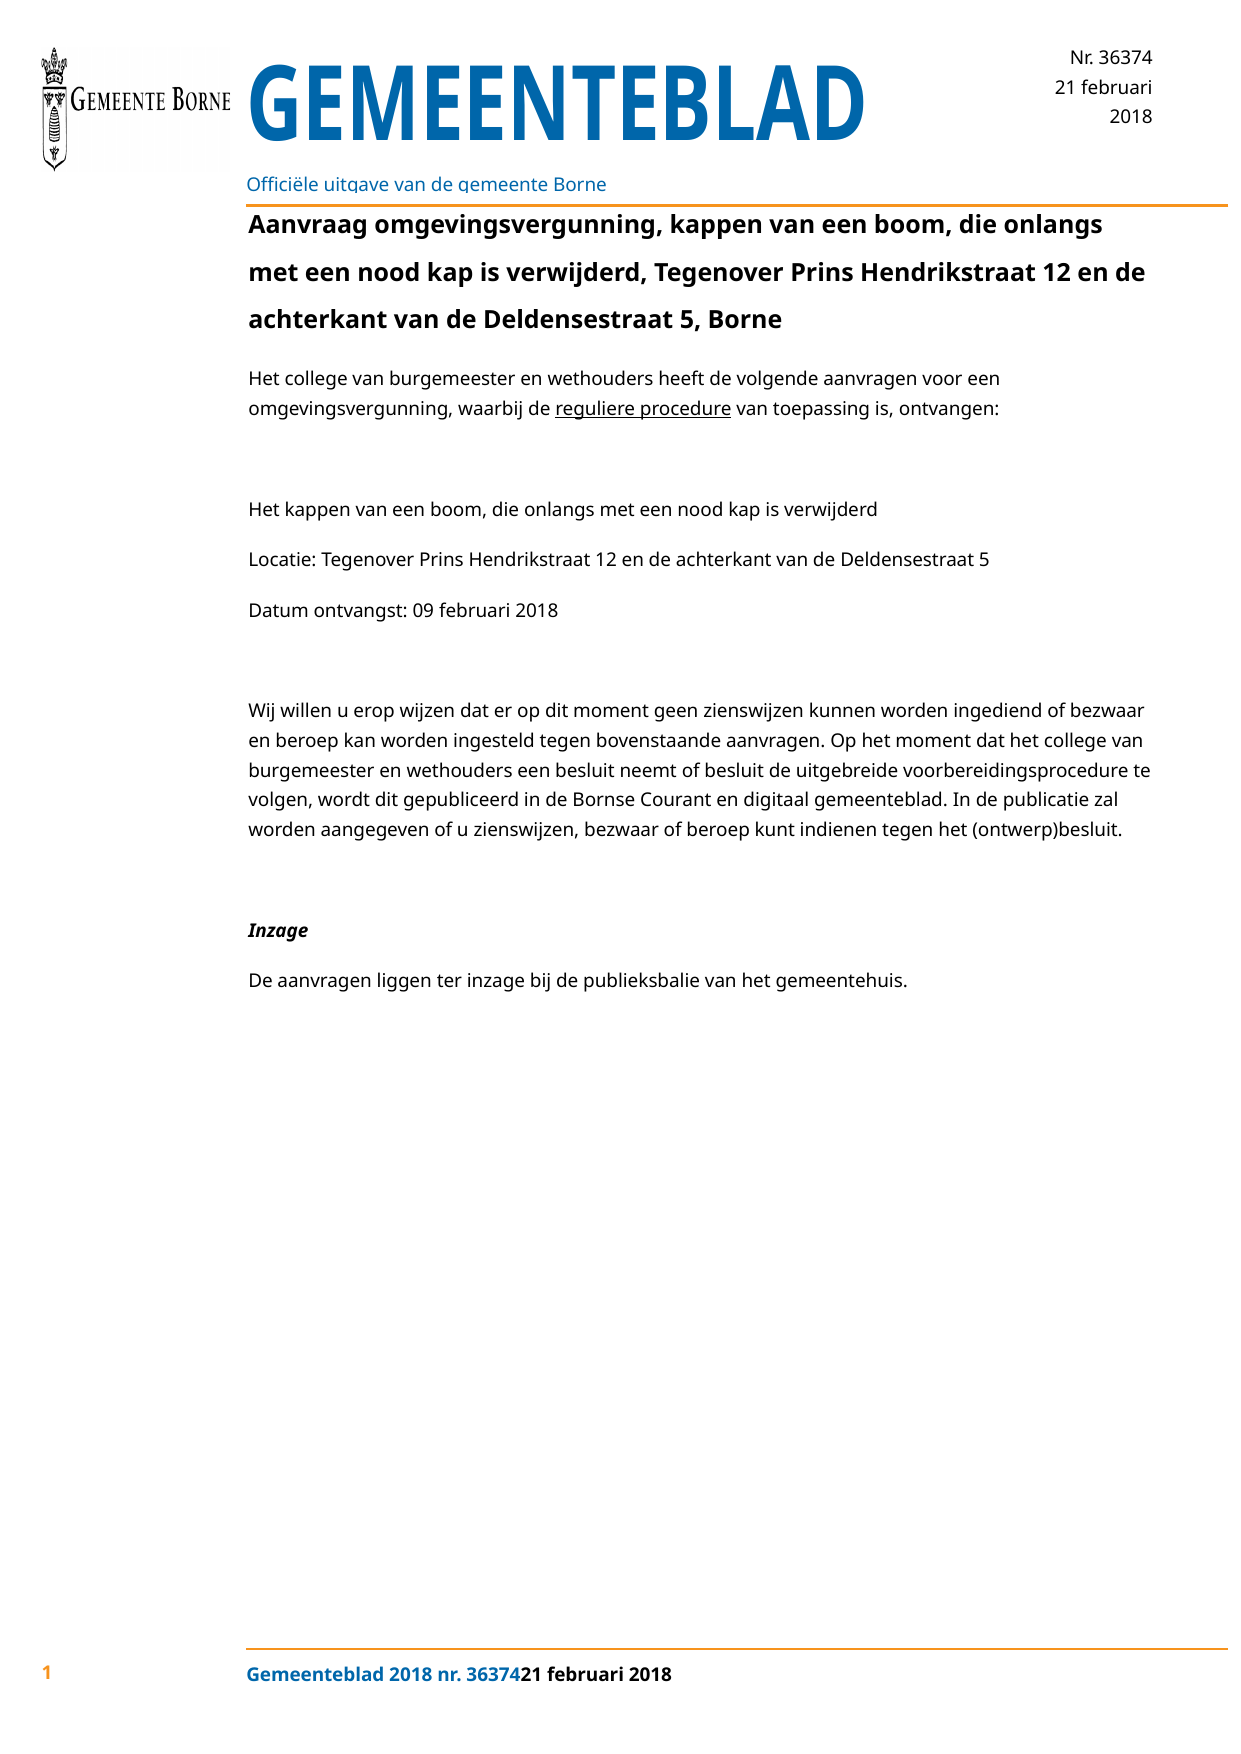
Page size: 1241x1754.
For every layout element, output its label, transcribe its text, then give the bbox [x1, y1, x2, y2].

text Het kappen van een boom, die onlangs met een nood kap is verwijderd [248, 496, 1152, 522]
text Locatie: Tegenover Prins Hendrikstraat 12 en de achterkant van de Deldensestraat 5 [248, 546, 1152, 572]
picture [41, 47, 231, 172]
text Datum ontvangst: 09 februari 2018 [248, 597, 1152, 622]
text De aanvragen liggen ter inzage bij de publieksbalie van het gemeentehuis. [248, 967, 1152, 993]
text Inzage [248, 917, 1152, 942]
text Wij willen u erop wijzen dat er op dit moment geen zienswijzen kunnen worden ingediend of bezwaar en beroep kan worden ingesteld tegen bovenstaande aanvragen. Op het moment dat het college van burgemeester en wethouders een besluit neemt of besluit de uitgebreide voorbereidingsprocedure te volgen, wordt dit gepubliceerd in de Bornse Courant en digitaal gemeenteblad. In de publicatie zal worden aangegeven of u zienswijzen, bezwaar of beroep kunt indienen tegen het (ontwerp)besluit. [248, 698, 1152, 842]
text Het college van burgemeester en wethouders heeft de volgende aanvragen voor een omgevingsvergunning, waarbij de reguliere procedure van toepassing is, ontvangen: [248, 366, 1152, 421]
text Aanvraag omgevingsvergunning, kappen van een boom, die onlangs met een nood kap is verwijderd, Tegenover Prins Hendrikstraat 12 en de achterkant van de Deldensestraat 5, Borne [248, 207, 1152, 336]
